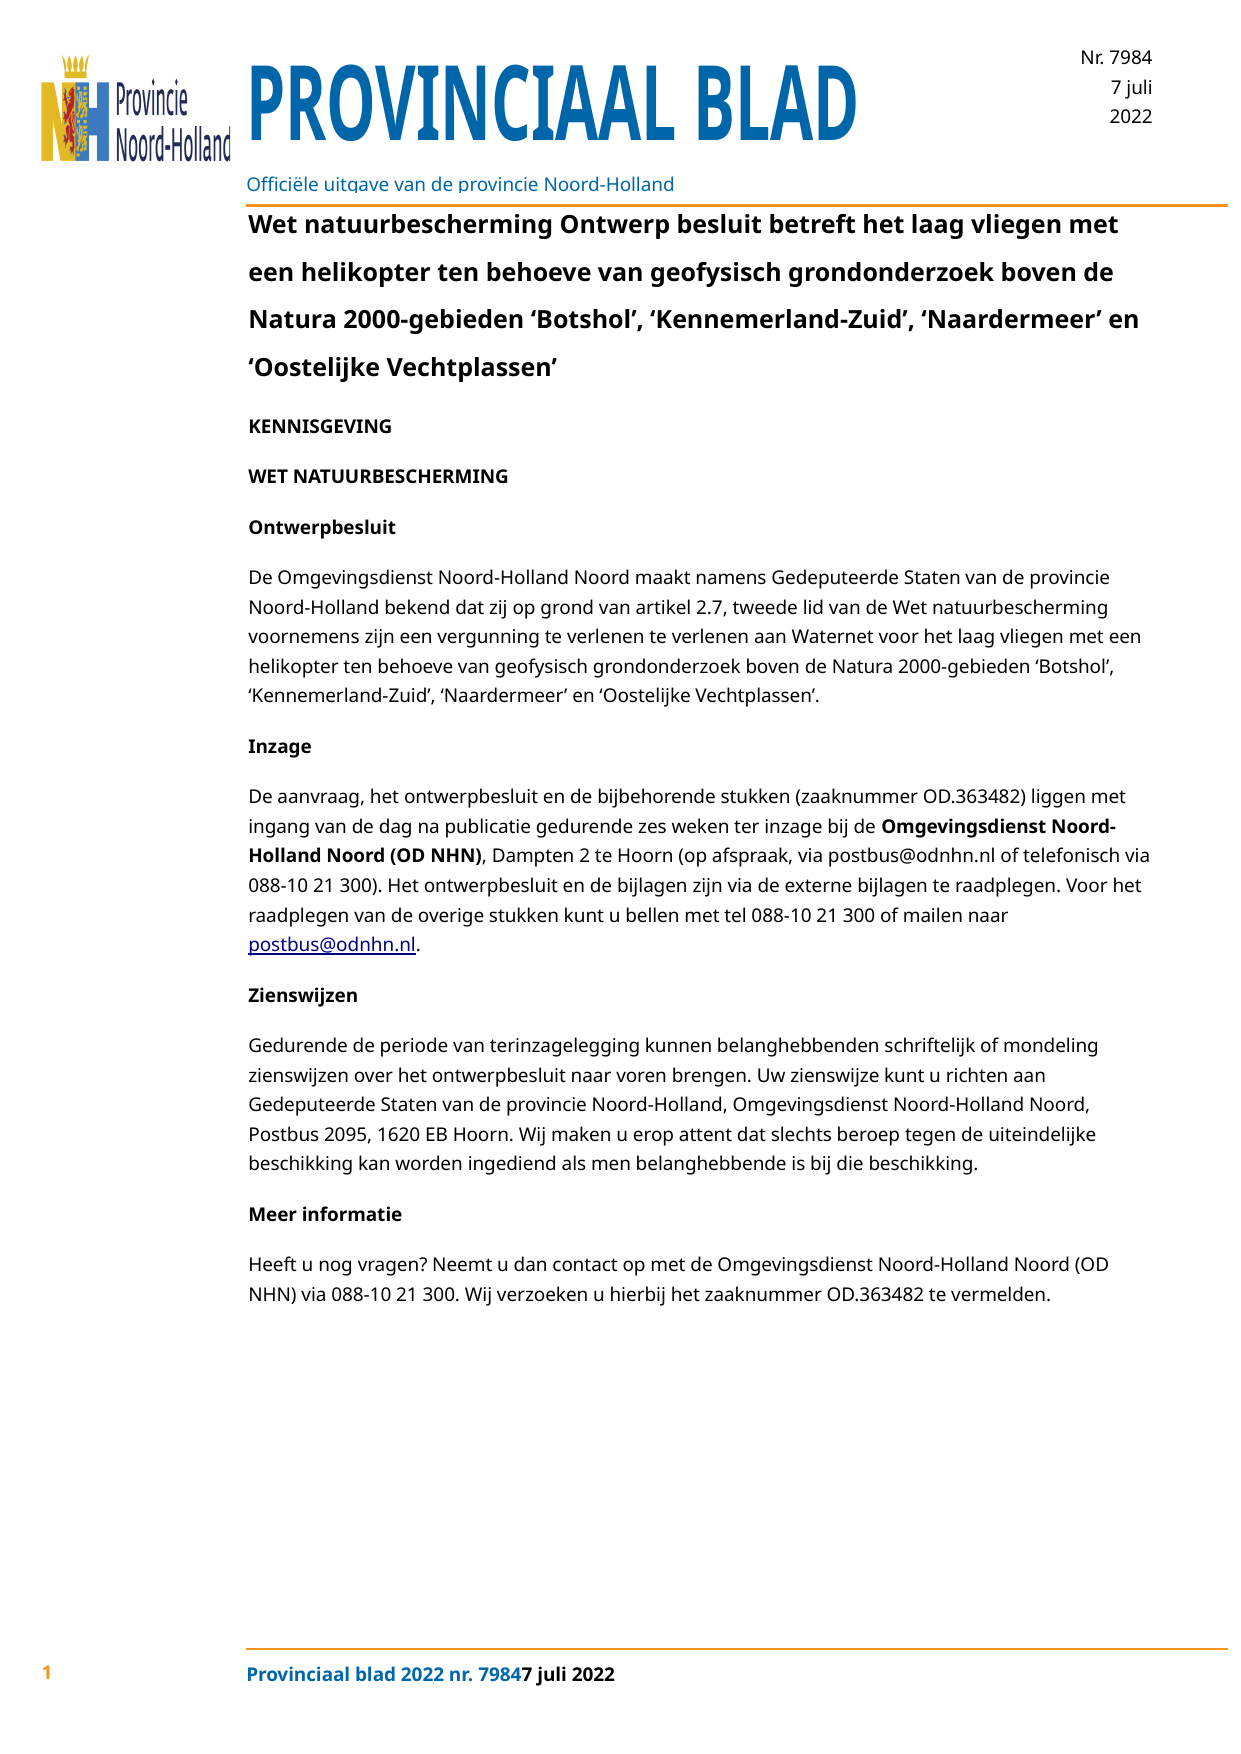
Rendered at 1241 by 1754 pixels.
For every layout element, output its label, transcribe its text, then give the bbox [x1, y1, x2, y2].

text Ontwerpbesluit [248, 514, 1152, 540]
text Gedurende de periode van terinzagelegging kunnen belanghebbenden schriftelijk of mondeling zienswijzen over het ontwerpbesluit naar voren brengen. Uw zienswijze kunt u richten aan Gedeputeerde Staten van de provincie Noord-Holland, Omgevingsdienst Noord-Holland Noord, Postbus 2095, 1620 EB Hoorn. Wij maken u erop attent dat slechts beroep tegen de uiteindelijke beschikking kan worden ingediend als men belanghebbende is bij die beschikking. [248, 1032, 1152, 1176]
text Zienswijzen [248, 982, 1152, 1008]
text KENNISGEVING [248, 413, 1152, 439]
text Meer informatie [248, 1201, 1152, 1227]
text Heeft u nog vragen? Neemt u dan contact op met de Omgevingsdienst Noord-Holland Noord (OD NHN) via 088-10 21 300. Wij verzoeken u hierbij het zaaknummer OD.363482 te vermelden. [248, 1251, 1152, 1307]
text Wet natuurbescherming Ontwerp besluit betreft het laag vliegen met een helikopter ten behoeve van geofysisch grondonderzoek boven de Natura 2000-gebieden ‘Botshol’, ‘Kennemerland-Zuid’, ‘Naardermeer’ en ‘Oostelijke Vechtplassen’ [248, 207, 1152, 384]
picture [41, 47, 231, 172]
text Inzage [248, 733, 1152, 759]
text De Omgevingsdienst Noord-Holland Noord maakt namens Gedeputeerde Staten van de provincie Noord-Holland bekend dat zij op grond van artikel 2.7, tweede lid van de Wet natuurbescherming voornemens zijn een vergunning te verlenen te verlenen aan Waternet voor het laag vliegen met een helikopter ten behoeve van geofysisch grondonderzoek boven de Natura 2000-gebieden ‘Botshol’, ‘Kennemerland-Zuid’, ‘Naardermeer’ en ‘Oostelijke Vechtplassen’. [248, 564, 1152, 708]
text WET NATUURBESCHERMING [248, 463, 1152, 489]
text De aanvraag, het ontwerpbesluit en de bijbehorende stukken (zaaknummer OD.363482) liggen met ingang van de dag na publicatie gedurende zes weken ter inzage bij de Omgevingsdienst Noord-Holland Noord (OD NHN), Dampten 2 te Hoorn (op afspraak, via postbus@odnhn.nl of telefonisch via 088-10 21 300). Het ontwerpbesluit en de bijlagen zijn via de externe bijlagen te raadplegen. Voor het raadplegen van de overige stukken kunt u bellen met tel 088-10 21 300 of mailen naar postbus@odnhn.nl. [248, 783, 1152, 957]
